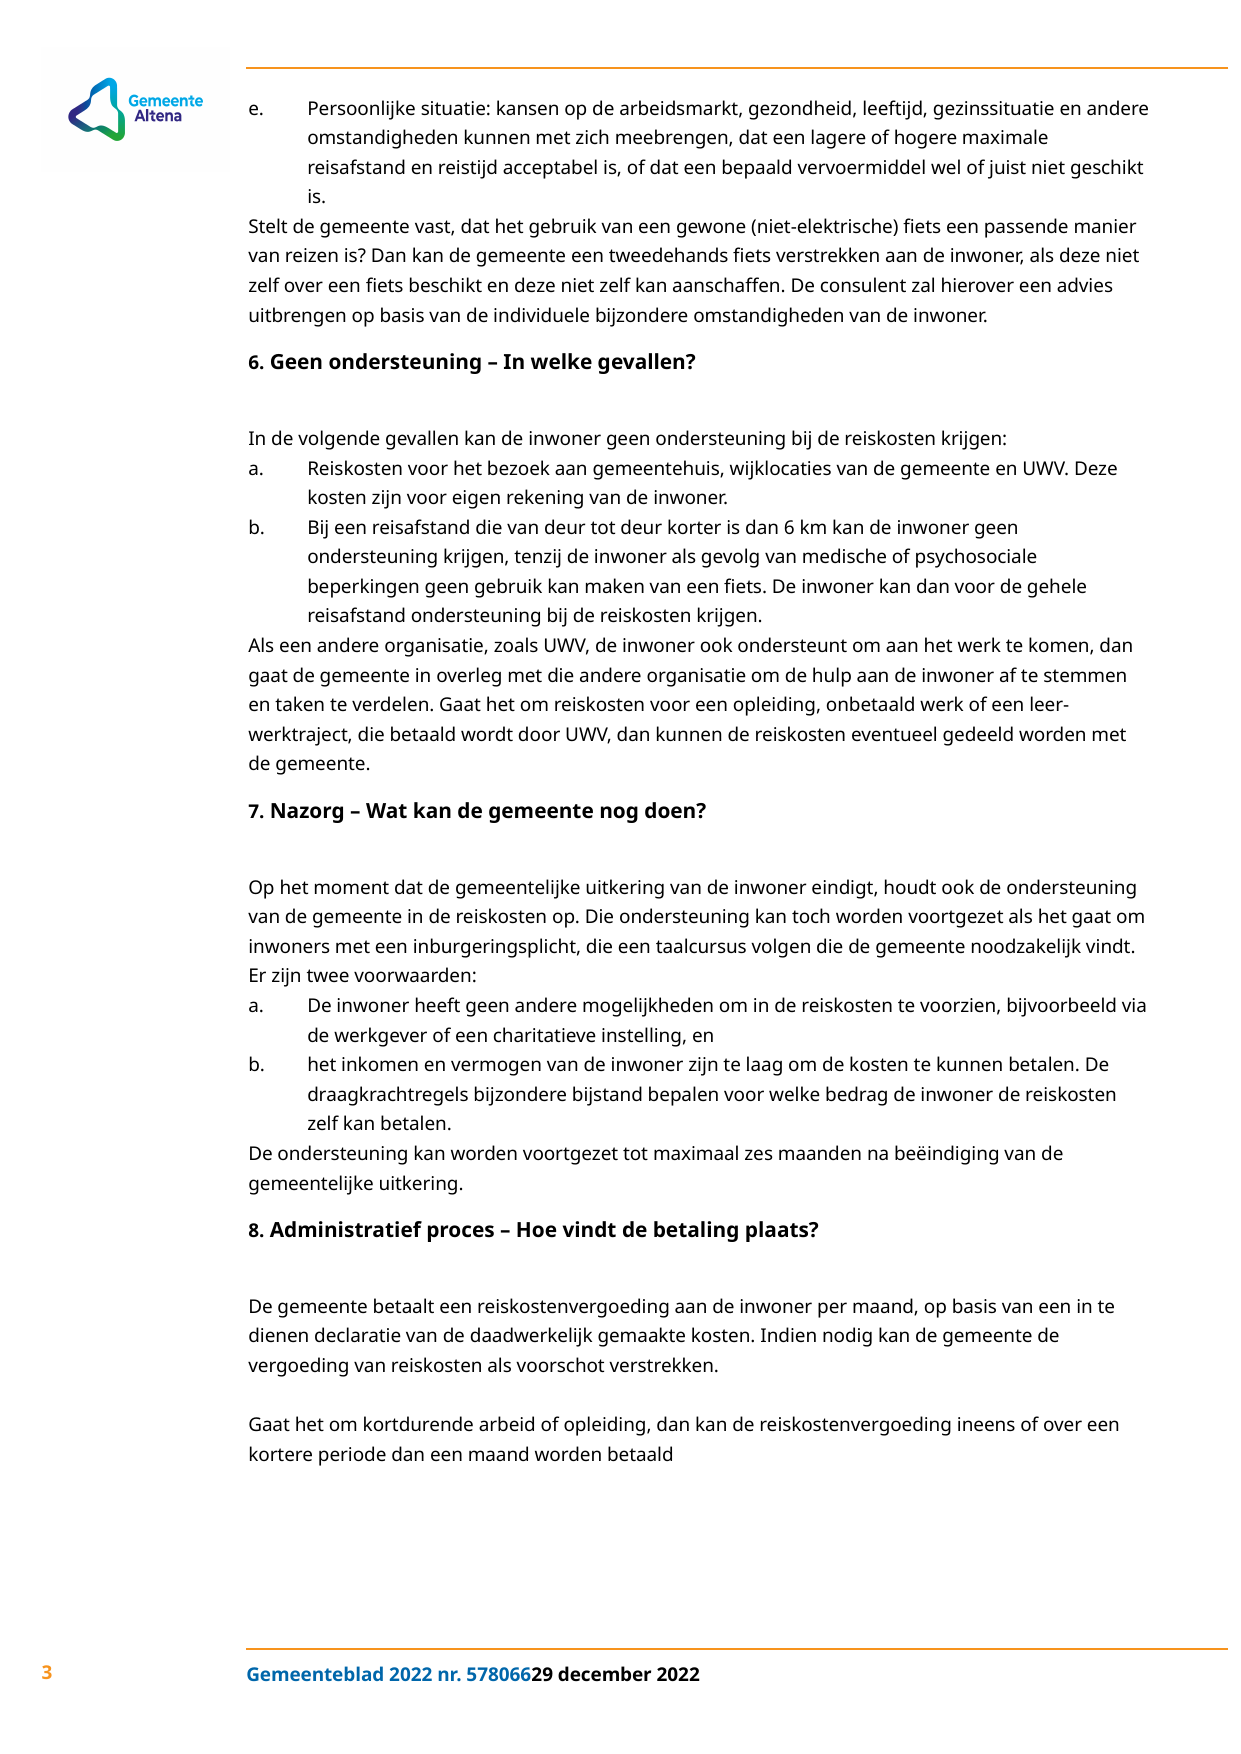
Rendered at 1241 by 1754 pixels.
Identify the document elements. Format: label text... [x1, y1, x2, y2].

text In de volgende gevallen kan de inwoner geen ondersteuning bij de reiskosten krijgen: [248, 425, 1152, 451]
list Reiskosten voor het bezoek aan gemeentehuis, wijklocaties van de gemeente en UWV. Deze kosten zijn voor eigen rekening van de inwoner. [248, 455, 1152, 510]
text De ondersteuning kan worden voortgezet tot maximaal zes maanden na beëindiging van de gemeentelijke uitkering. [248, 1140, 1152, 1196]
text 7. Nazorg – Wat kan de gemeente nog doen? [248, 796, 1152, 825]
list Persoonlijke situatie: kansen op de arbeidsmarkt, gezondheid, leeftijd, gezinssituatie en andere omstandigheden kunnen met zich meebrengen, dat een lagere of hogere maximale reisafstand en reistijd acceptabel is, of dat een bepaald vervoermiddel wel of juist niet geschikt is. [248, 95, 1152, 209]
text 8. Administratief proces – Hoe vindt de betaling plaats? [248, 1215, 1152, 1244]
list De inwoner heeft geen andere mogelijkheden om in de reiskosten te voorzien, bijvoorbeeld via de werkgever of een charitatieve instelling, en [248, 992, 1152, 1048]
list Bij een reisafstand die van deur tot deur korter is dan 6 km kan de inwoner geen ondersteuning krijgen, tenzij de inwoner als gevolg van medische of psychosociale beperkingen geen gebruik kan maken van een fiets. De inwoner kan dan voor de gehele reisafstand ondersteuning bij de reiskosten krijgen. [248, 514, 1152, 628]
text Gaat het om kortdurende arbeid of opleiding, dan kan de reiskostenvergoeding ineens of over een kortere periode dan een maand worden betaald [248, 1411, 1152, 1467]
text Stelt de gemeente vast, dat het gebruik van een gewone (niet-elektrische) fiets een passende manier van reizen is? Dan kan de gemeente een tweedehands fiets verstrekken aan de inwoner, als deze niet zelf over een fiets beschikt en deze niet zelf kan aanschaffen. De consulent zal hierover een advies uitbrengen op basis van de individuele bijzondere omstandigheden van de inwoner. [248, 213, 1152, 328]
text 6. Geen ondersteuning – In welke gevallen? [248, 347, 1152, 376]
text De gemeente betaalt een reiskostenvergoeding aan de inwoner per maand, op basis van een in te dienen declaratie van de daadwerkelijk gemaakte kosten. Indien nodig kan de gemeente de vergoeding van reiskosten als voorschot verstrekken. [248, 1293, 1152, 1378]
text Als een andere organisatie, zoals UWV, de inwoner ook ondersteunt om aan het werk te komen, dan gaat de gemeente in overleg met die andere organisatie om de hulp aan de inwoner af te stemmen en taken te verdelen. Gaat het om reiskosten voor een opleiding, onbetaald werk of een leer-werktraject, die betaald wordt door UWV, dan kunnen de reiskosten eventueel gedeeld worden met de gemeente. [248, 632, 1152, 776]
picture [41, 47, 231, 172]
text Op het moment dat de gemeentelijke uitkering van de inwoner eindigt, houdt ook de ondersteuning van de gemeente in de reiskosten op. Die ondersteuning kan toch worden voortgezet als het gaat om inwoners met een inburgeringsplicht, die een taalcursus volgen die de gemeente noodzakelijk vindt. Er zijn twee voorwaarden: [248, 874, 1152, 988]
list het inkomen en vermogen van de inwoner zijn te laag om de kosten te kunnen betalen. De draagkrachtregels bijzondere bijstand bepalen voor welke bedrag de inwoner de reiskosten zelf kan betalen. [248, 1051, 1152, 1136]
